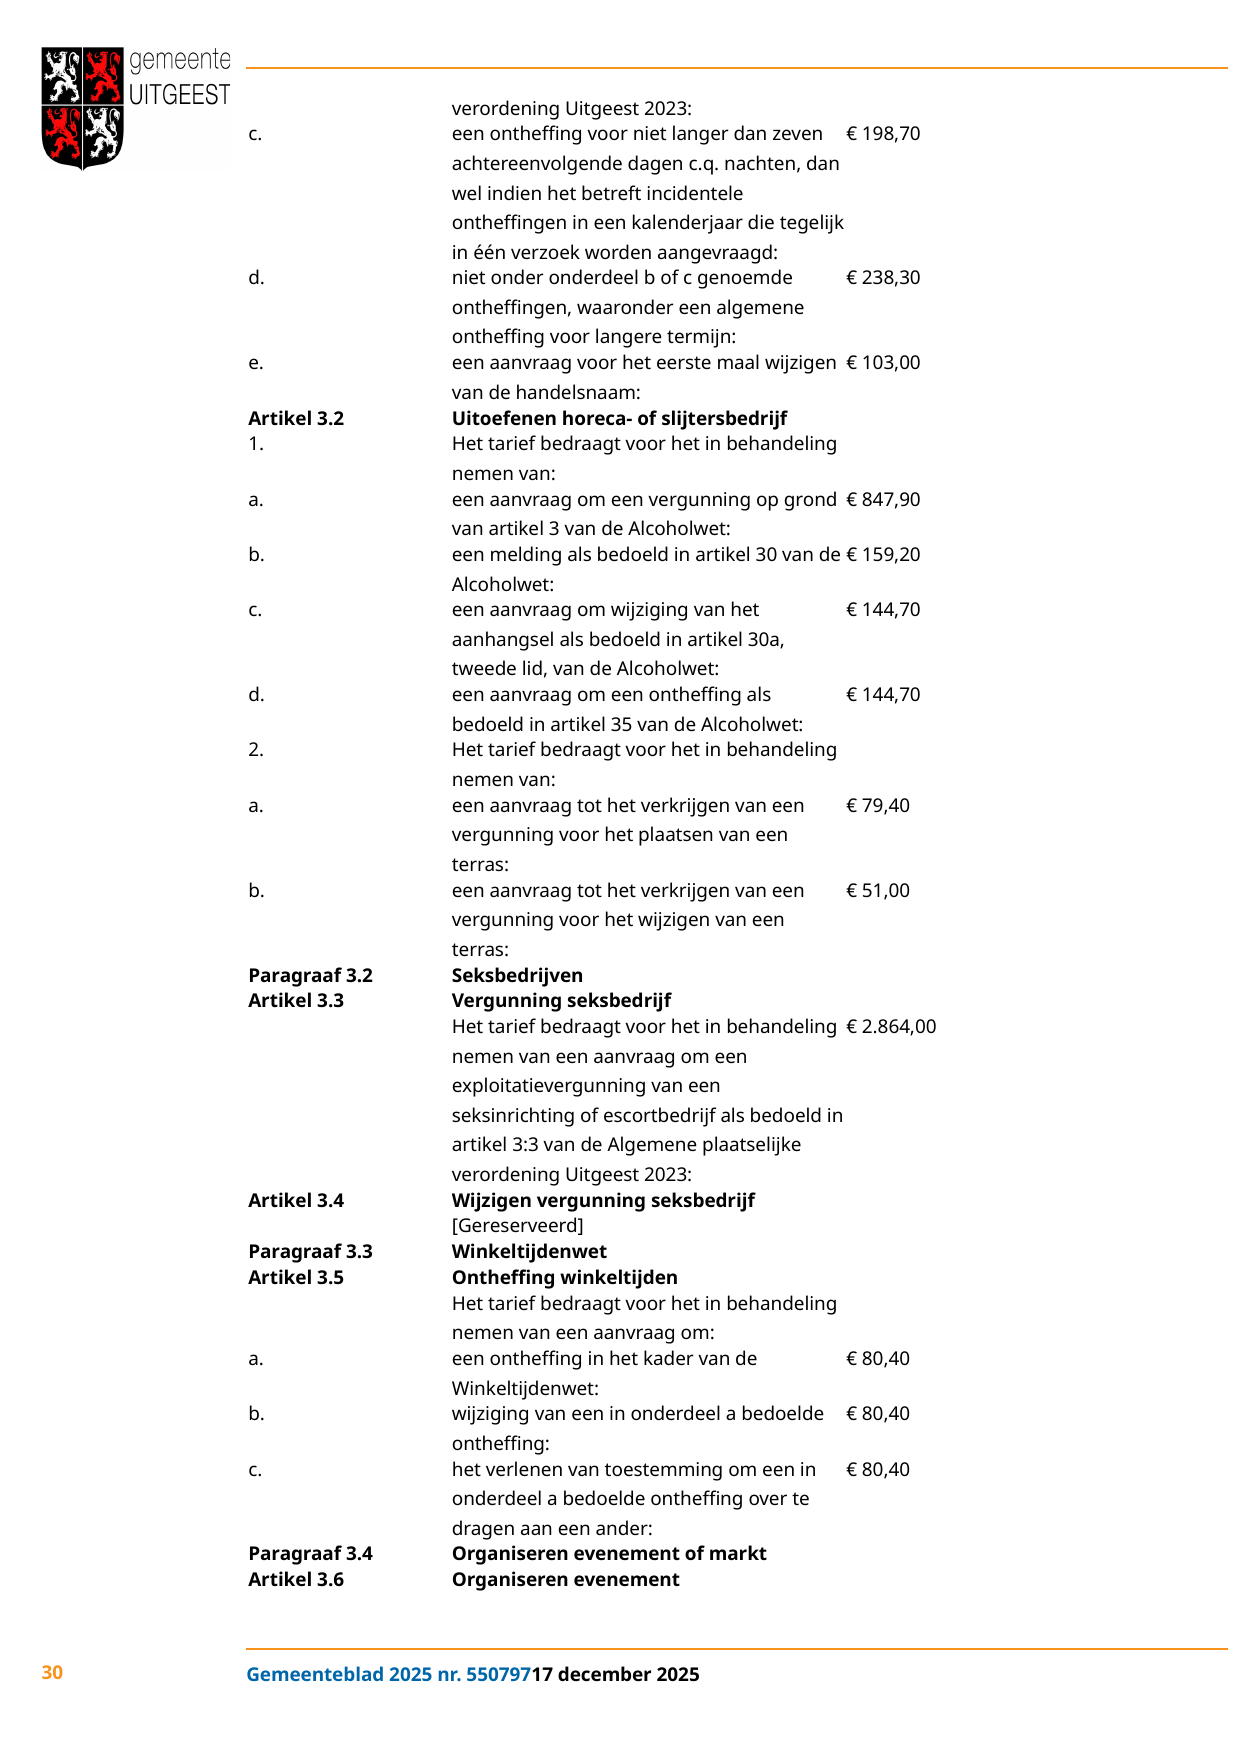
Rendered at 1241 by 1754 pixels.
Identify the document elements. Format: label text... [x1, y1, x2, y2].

table_cell een ontheffing in het kader van de Winkeltijdenwet: [452, 1345, 846, 1400]
table_cell Artikel 3.5 [248, 1264, 452, 1290]
table_cell [846, 962, 1050, 987]
table_cell Artikel 3.2 [248, 405, 452, 431]
table_cell € 144,70 [846, 596, 1050, 681]
table_cell Paragraaf 3.2 [248, 962, 452, 987]
table_cell Paragraaf 3.4 [248, 1541, 452, 1566]
table_cell [Gereserveerd] [452, 1213, 846, 1238]
table_cell e. [248, 350, 452, 405]
table_cell 1. [248, 431, 452, 486]
table_cell Winkeltijdenwet [452, 1238, 846, 1264]
table_cell € 103,00 [846, 350, 1050, 405]
table_cell € 80,40 [846, 1456, 1050, 1541]
table_cell Organiseren evenement of markt [452, 1541, 846, 1566]
table_cell Vergunning seksbedrijf [452, 988, 846, 1013]
table_cell Organiseren evenement [452, 1566, 846, 1592]
table_cell Het tarief bedraagt voor het in behandeling nemen van: [452, 431, 846, 486]
table_cell € 80,40 [846, 1345, 1050, 1400]
table_cell een aanvraag om een ontheffing als bedoeld in artikel 35 van de Alcoholwet: [452, 681, 846, 737]
table_cell d. [248, 265, 452, 349]
table_cell Artikel 3.4 [248, 1187, 452, 1213]
table_cell b. [248, 1400, 452, 1456]
table_cell een melding als bedoeld in artikel 30 van de Alcoholwet: [452, 541, 846, 596]
table_cell Het tarief bedraagt voor het in behandeling nemen van een aanvraag om een exploitatievergunning van een seksinrichting of escortbedrijf als bedoeld in artikel 3:3 van de Algemene plaatselijke verordening Uitgeest 2023: [452, 1013, 846, 1187]
table_cell Wijzigen vergunning seksbedrijf [452, 1187, 846, 1213]
table_cell [248, 1013, 452, 1187]
table_cell [846, 431, 1050, 486]
table_cell Uitoefenen horeca- of slijtersbedrijf [452, 405, 846, 431]
table_cell [846, 1238, 1050, 1264]
table_cell [846, 95, 1050, 121]
table_cell b. [248, 541, 452, 596]
table_cell Ontheffing winkeltijden [452, 1264, 846, 1290]
table_cell € 2.864,00 [846, 1013, 1050, 1187]
table_cell een aanvraag tot het verkrijgen van een vergunning voor het wijzigen van een terras: [452, 877, 846, 962]
table_cell [846, 1541, 1050, 1566]
table_cell a. [248, 486, 452, 541]
table_cell [248, 1213, 452, 1238]
table_cell [248, 1290, 452, 1345]
table_cell [248, 95, 452, 121]
table_cell [846, 405, 1050, 431]
table_cell c. [248, 121, 452, 264]
table_cell € 80,40 [846, 1400, 1050, 1456]
table_cell € 144,70 [846, 681, 1050, 737]
table_cell Het tarief bedraagt voor het in behandeling nemen van een aanvraag om: [452, 1290, 846, 1345]
table_cell verordening Uitgeest 2023: [452, 95, 846, 121]
table_cell a. [248, 1345, 452, 1400]
table_cell een aanvraag om wijziging van het aanhangsel als bedoeld in artikel 30a, tweede lid, van de Alcoholwet: [452, 596, 846, 681]
table_cell Artikel 3.3 [248, 988, 452, 1013]
table_cell het verlenen van toestemming om een in onderdeel a bedoelde ontheffing over te dragen aan een ander: [452, 1456, 846, 1541]
table_cell een aanvraag voor het eerste maal wijzigen van de handelsnaam: [452, 350, 846, 405]
table_cell [846, 1264, 1050, 1290]
table_cell [846, 988, 1050, 1013]
table_cell € 847,90 [846, 486, 1050, 541]
table_cell een ontheffing voor niet langer dan zeven achtereenvolgende dagen c.q. nachten, dan wel indien het betreft incidentele ontheffingen in een kalenderjaar die tegelijk in één verzoek worden aangevraagd: [452, 121, 846, 264]
table_cell € 238,30 [846, 265, 1050, 349]
table_cell een aanvraag tot het verkrijgen van een vergunning voor het plaatsen van een terras: [452, 792, 846, 877]
table_cell [846, 737, 1050, 792]
table_cell € 159,20 [846, 541, 1050, 596]
table_cell a. [248, 792, 452, 877]
table_cell wijziging van een in onderdeel a bedoelde ontheffing: [452, 1400, 846, 1456]
table_cell c. [248, 596, 452, 681]
table_cell b. [248, 877, 452, 962]
picture [41, 47, 231, 172]
table_cell [846, 1290, 1050, 1345]
table_cell c. [248, 1456, 452, 1541]
table_cell [846, 1187, 1050, 1213]
table_cell een aanvraag om een vergunning op grond van artikel 3 van de Alcoholwet: [452, 486, 846, 541]
table_cell € 198,70 [846, 121, 1050, 264]
table_cell Artikel 3.6 [248, 1566, 452, 1592]
table_cell 2. [248, 737, 452, 792]
table_cell niet onder onderdeel b of c genoemde ontheffingen, waaronder een algemene ontheffing voor langere termijn: [452, 265, 846, 349]
table_cell € 51,00 [846, 877, 1050, 962]
table_cell [846, 1566, 1050, 1592]
table_cell d. [248, 681, 452, 737]
table_cell € 79,40 [846, 792, 1050, 877]
table_cell Paragraaf 3.3 [248, 1238, 452, 1264]
table_cell Seksbedrijven [452, 962, 846, 987]
table_cell [846, 1213, 1050, 1238]
table_cell Het tarief bedraagt voor het in behandeling nemen van: [452, 737, 846, 792]
